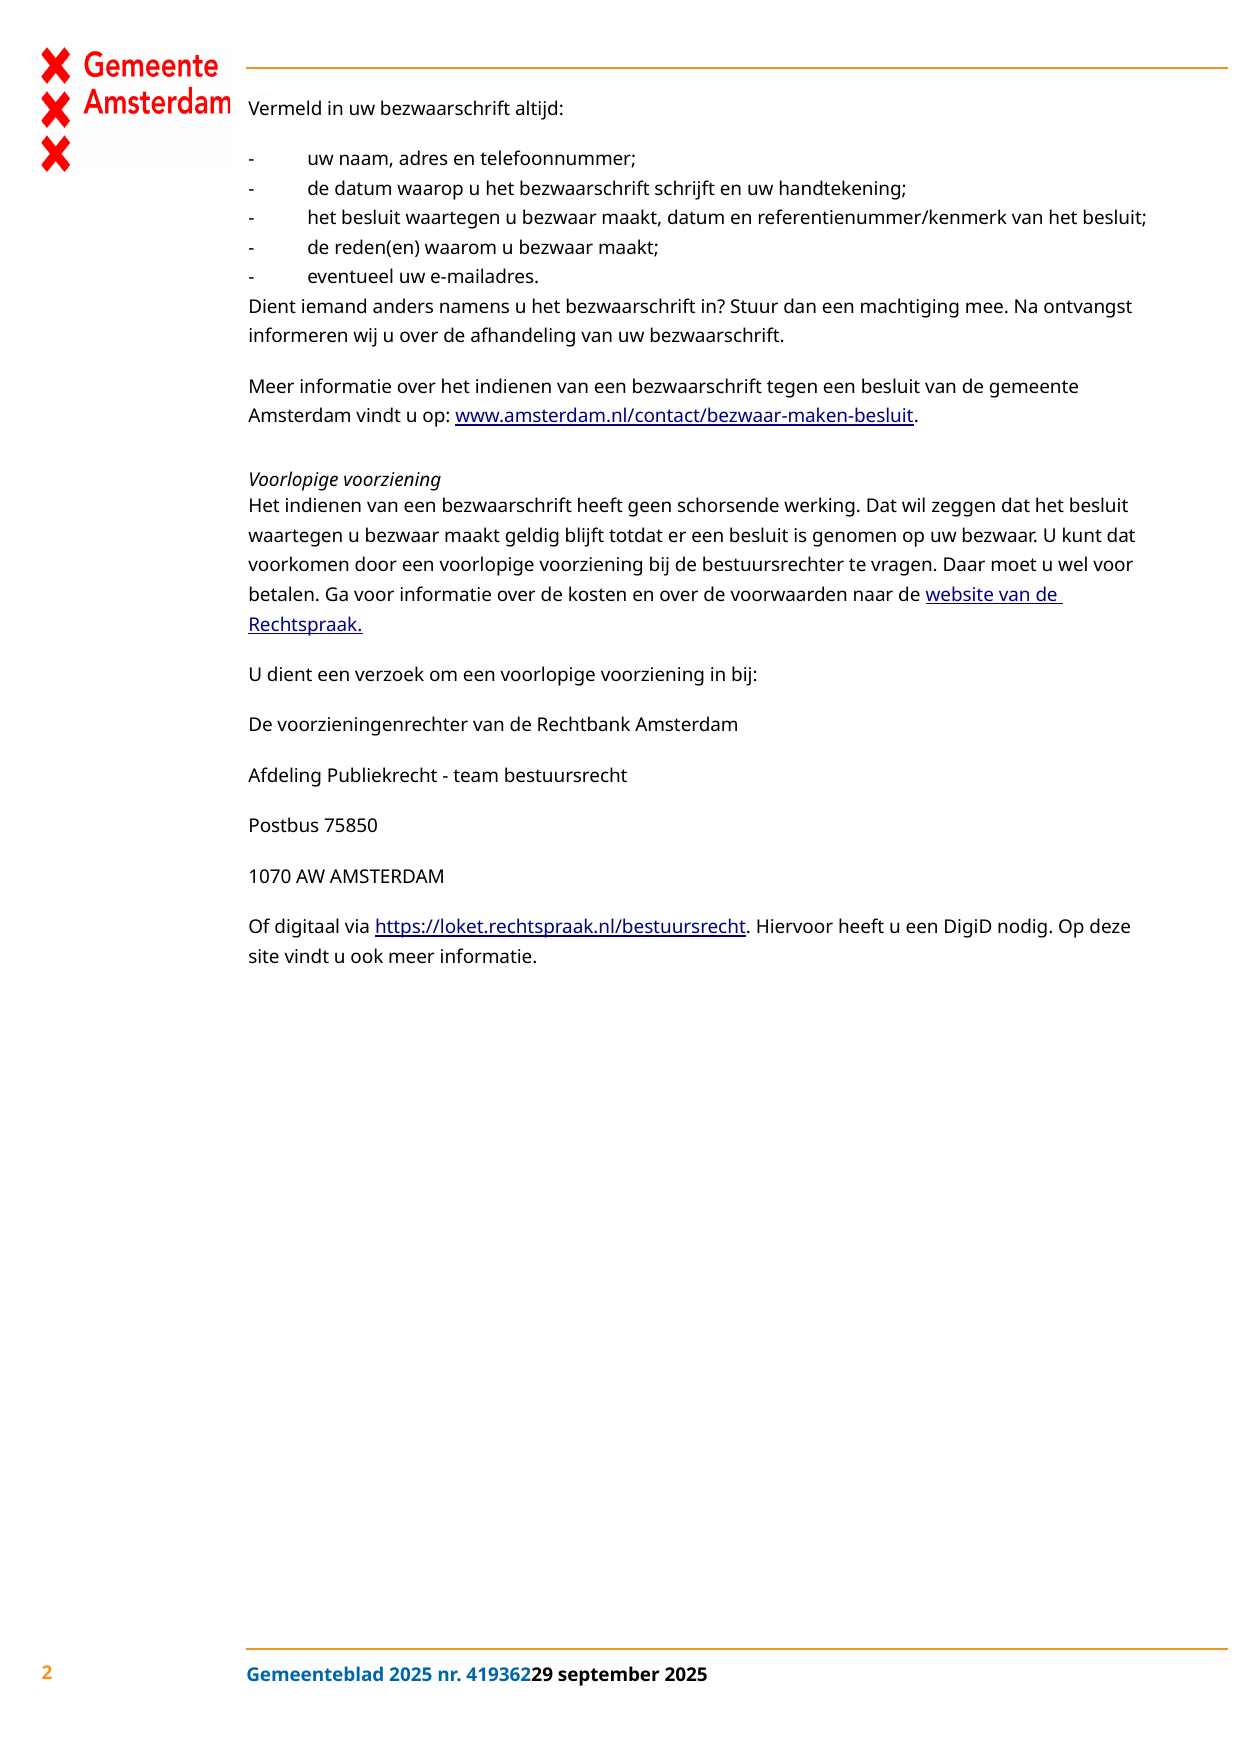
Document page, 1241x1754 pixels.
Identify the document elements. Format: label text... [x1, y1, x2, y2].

picture [41, 47, 231, 172]
list het besluit waartegen u bezwaar maakt, datum en referentienummer/kenmerk van het besluit; [248, 204, 1152, 230]
text Postbus 75850 [248, 812, 1152, 838]
text Afdeling Publiekrecht - team bestuursrecht [248, 762, 1152, 788]
list de reden(en) waarom u bezwaar maakt; [248, 234, 1152, 260]
text Of digitaal via https://loket.rechtspraak.nl/bestuursrecht. Hiervoor heeft u een DigiD nodig. Op deze site vindt u ook meer informatie. [248, 913, 1152, 968]
list eventueel uw e-mailadres. [248, 263, 1152, 289]
text 1070 AW AMSTERDAM [248, 863, 1152, 888]
text Voorlopige voorziening [248, 467, 1152, 492]
text U dient een verzoek om een voorlopige voorziening in bij: [248, 661, 1152, 687]
list de datum waarop u het bezwaarschrift schrijft en uw handtekening; [248, 175, 1152, 201]
text Dient iemand anders namens u het bezwaarschrift in? Stuur dan een machtiging mee. Na ontvangst informeren wij u over de afhandeling van uw bezwaarschrift. [248, 293, 1152, 348]
list uw naam, adres en telefoonnummer; [248, 145, 1152, 171]
text Meer informatie over het indienen van een bezwaarschrift tegen een besluit van de gemeente Amsterdam vindt u op: www.amsterdam.nl/contact/bezwaar-maken-besluit. [248, 373, 1152, 428]
text Vermeld in uw bezwaarschrift altijd: [248, 95, 1152, 121]
text Het indienen van een bezwaarschrift heeft geen schorsende werking. Dat wil zeggen dat het besluit waartegen u bezwaar maakt geldig blijft totdat er een besluit is genomen op uw bezwaar. U kunt dat voorkomen door een voorlopige voorziening bij de bestuursrechter te vragen. Daar moet u wel voor betalen. Ga voor informatie over de kosten en over de voorwaarden naar de website van de Rechtspraak. [248, 492, 1152, 636]
text De voorzieningenrechter van de Rechtbank Amsterdam [248, 712, 1152, 737]
